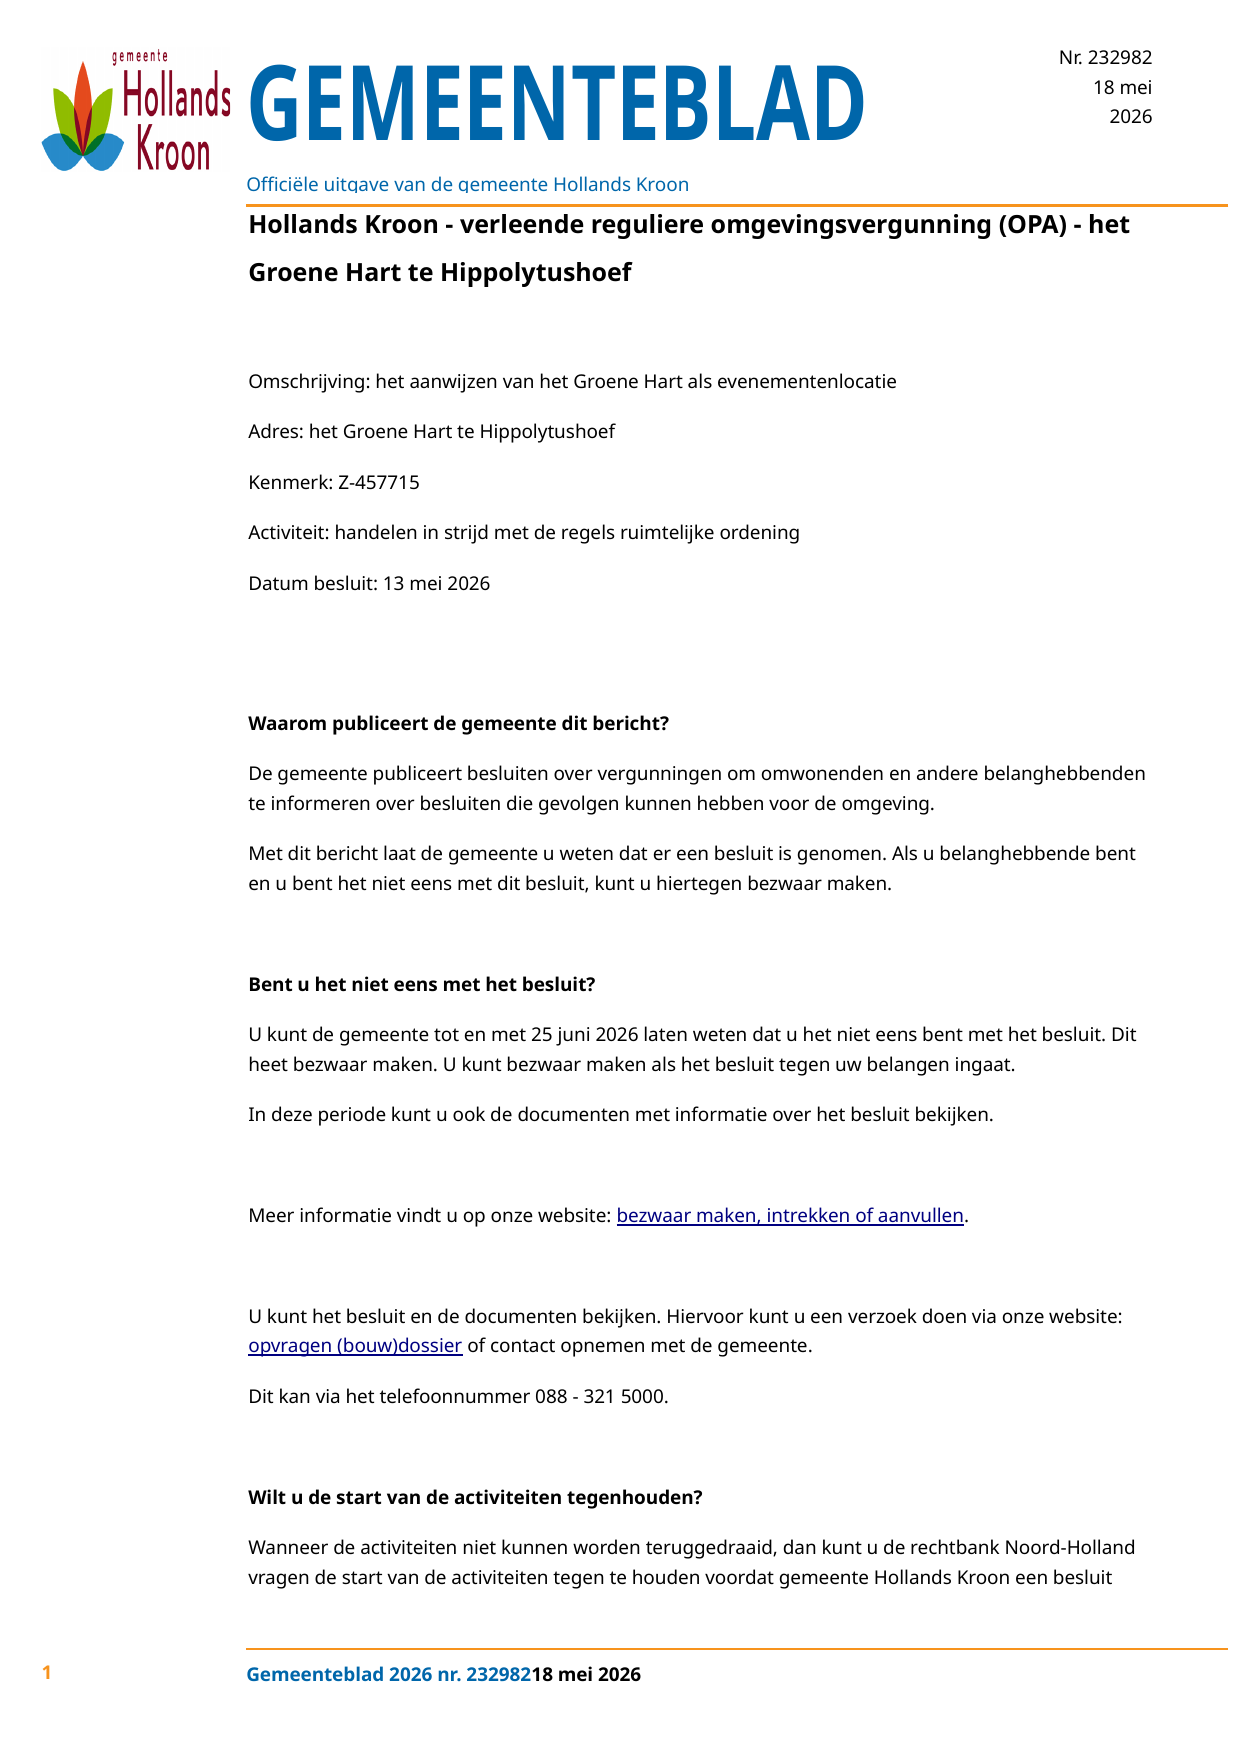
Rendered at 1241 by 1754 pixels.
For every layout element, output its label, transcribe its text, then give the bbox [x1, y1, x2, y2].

text Dit kan via het telefoonnummer 088 - 321 5000. [248, 1383, 1152, 1409]
text Datum besluit: 13 mei 2026 [248, 570, 1152, 596]
text U kunt het besluit en de documenten bekijken. Hiervoor kunt u een verzoek doen via onze website: opvragen (bouw)dossier of contact opnemen met de gemeente. [248, 1303, 1152, 1358]
text Adres: het Groene Hart te Hippolytushoef [248, 419, 1152, 444]
text Hollands Kroon - verleende reguliere omgevingsvergunning (OPA) - het Groene Hart te Hippolytushoef [248, 207, 1152, 288]
text Waarom publiceert de gemeente dit bericht? [248, 710, 1152, 736]
text De gemeente publiceert besluiten over vergunningen om omwonenden en andere belanghebbenden te informeren over besluiten die gevolgen kunnen hebben voor de omgeving. [248, 761, 1152, 816]
picture [41, 47, 231, 172]
text Omschrijving: het aanwijzen van het Groene Hart als evenementenlocatie [248, 368, 1152, 394]
text U kunt de gemeente tot en met 25 juni 2026 laten weten dat u het niet eens bent met het besluit. Dit heet bezwaar maken. U kunt bezwaar maken als het besluit tegen uw belangen ingaat. [248, 1021, 1152, 1077]
text Wanneer de activiteiten niet kunnen worden teruggedraaid, dan kunt u de rechtbank Noord-Holland vragen de start van de activiteiten tegen te houden voordat gemeente Hollands Kroon een besluit [248, 1534, 1152, 1589]
text Activiteit: handelen in strijd met de regels ruimtelijke ordening [248, 519, 1152, 545]
text Meer informatie vindt u op onze website: bezwaar maken, intrekken of aanvullen. [248, 1202, 1152, 1228]
text Bent u het niet eens met het besluit? [248, 971, 1152, 997]
text In deze periode kunt u ook de documenten met informatie over het besluit bekijken. [248, 1101, 1152, 1127]
text Met dit bericht laat de gemeente u weten dat er een besluit is genomen. Als u belanghebbende bent en u bent het niet eens met dit besluit, kunt u hiertegen bezwaar maken. [248, 841, 1152, 896]
text Kenmerk: Z-457715 [248, 469, 1152, 495]
text Wilt u de start van de activiteiten tegenhouden? [248, 1484, 1152, 1509]
